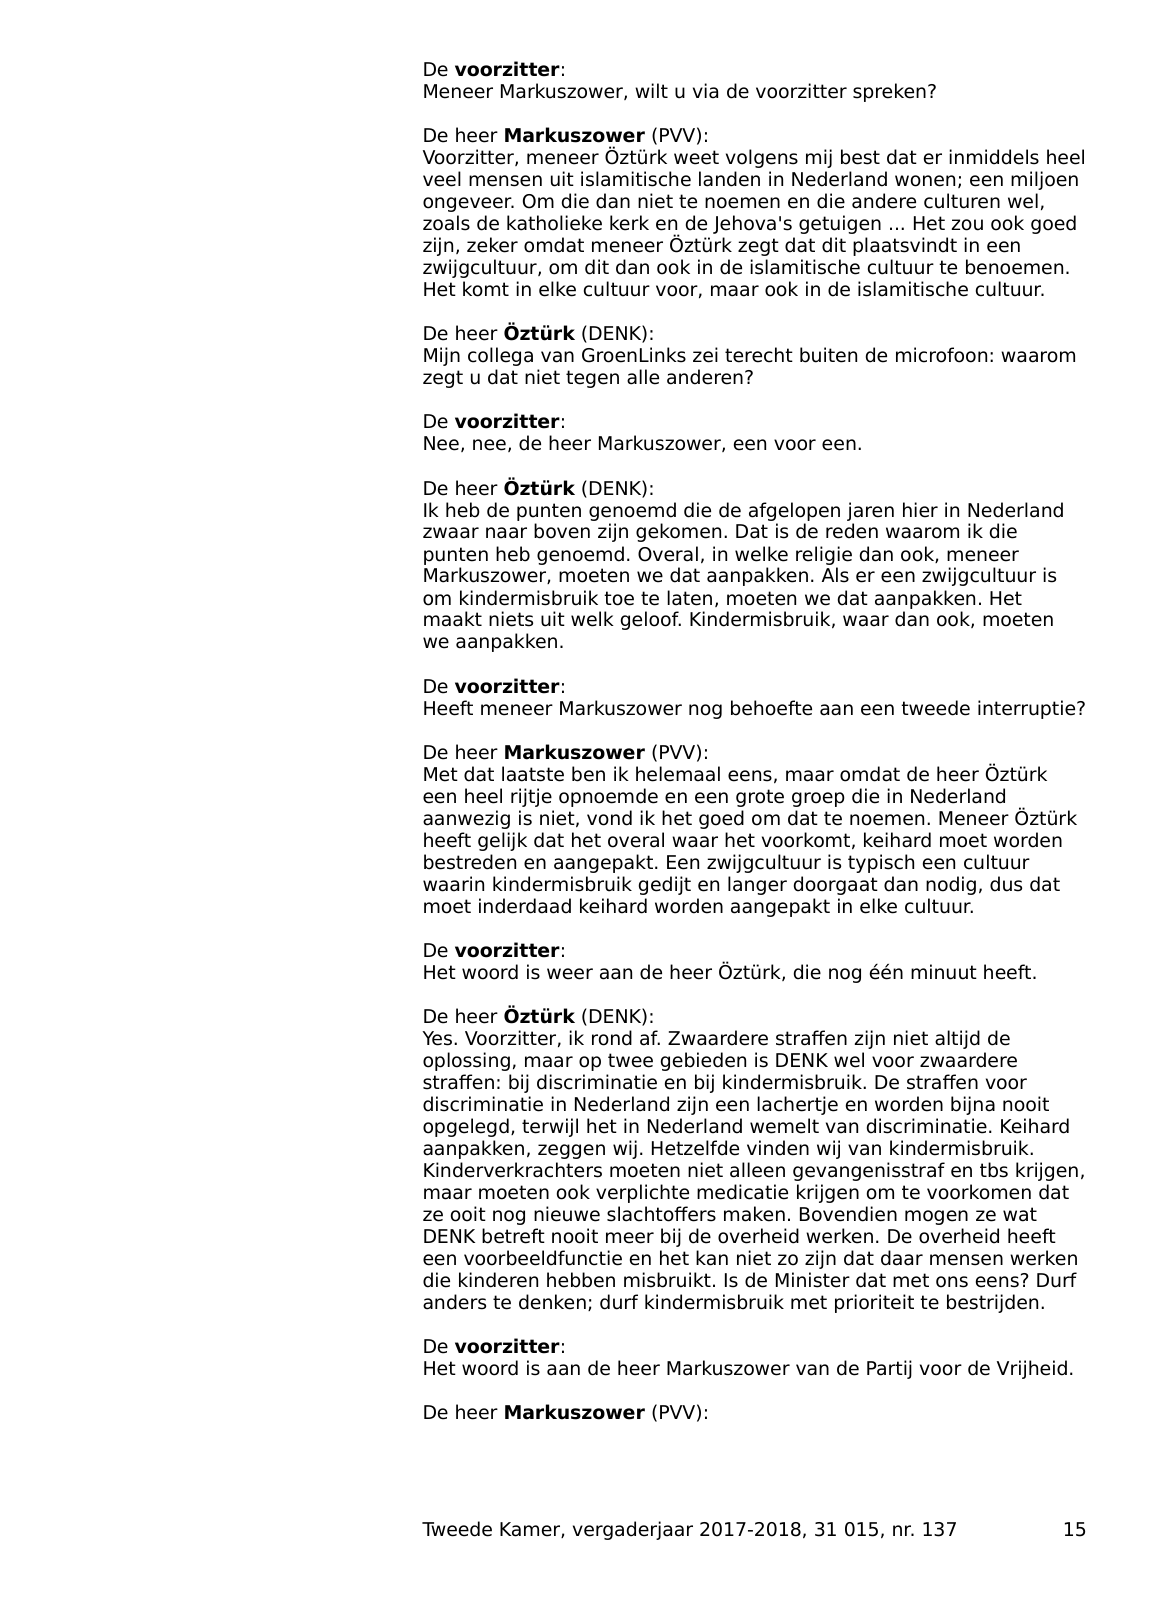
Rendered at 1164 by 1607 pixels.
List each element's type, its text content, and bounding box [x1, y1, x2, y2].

text De heer Öztürk (DENK): [422, 323, 1087, 345]
text Nee, nee, de heer Markuszower, een voor een. [422, 433, 1087, 455]
text De heer Markuszower (PVV): [422, 1402, 1087, 1424]
text De heer Öztürk (DENK): [422, 477, 1087, 499]
text Met dat laatste ben ik helemaal eens, maar omdat de heer Öztürk een heel rijtje opnoemde en een grote groep die in Nederland aanwezig is niet, vond ik het goed om dat te noemen. Meneer Öztürk heeft gelijk dat het overal waar het voorkomt, keihard moet worden bestreden en aangepakt. Een zwijgcultuur is typisch een cultuur waarin kindermisbruik gedijt en langer doorgaat dan nodig, dus dat moet inderdaad keihard worden aangepakt in elke cultuur. [422, 764, 1087, 917]
text Ik heb de punten genoemd die de afgelopen jaren hier in Nederland zwaar naar boven zijn gekomen. Dat is de reden waarom ik die punten heb genoemd. Overal, in welke religie dan ook, meneer Markuszower, moeten we dat aanpakken. Als er een zwijgcultuur is om kindermisbruik toe te laten, moeten we dat aanpakken. Het maakt niets uit welk geloof. Kindermisbruik, waar dan ook, moeten we aanpakken. [422, 499, 1087, 653]
text Yes. Voorzitter, ik rond af. Zwaardere straffen zijn niet altijd de oplossing, maar op twee gebieden is DENK wel voor zwaardere straffen: bij discriminatie en bij kindermisbruik. De straffen voor discriminatie in Nederland zijn een lachertje en worden bijna nooit opgelegd, terwijl het in Nederland wemelt van discriminatie. Keihard aanpakken, zeggen wij. Hetzelfde vinden wij van kindermisbruik. Kinderverkrachters moeten niet alleen gevangenisstraf en tbs krijgen, maar moeten ook verplichte medicatie krijgen om te voorkomen dat ze ooit nog nieuwe slachtoffers maken. Bovendien mogen ze wat DENK betreft nooit meer bij de overheid werken. De overheid heeft een voorbeeldfunctie en het kan niet zo zijn dat daar mensen werken die kinderen hebben misbruikt. Is de Minister dat met ons eens? Durf anders te denken; durf kindermisbruik met prioriteit te bestrijden. [422, 1028, 1087, 1313]
text Voorzitter, meneer Öztürk weet volgens mij best dat er inmiddels heel veel mensen uit islamitische landen in Nederland wonen; een miljoen ongeveer. Om die dan niet te noemen en die andere culturen wel, zoals de katholieke kerk en de Jehova's getuigen ... Het zou ook goed zijn, zeker omdat meneer Öztürk zegt dat dit plaatsvindt in een zwijgcultuur, om dit dan ook in de islamitische cultuur te benoemen. Het komt in elke cultuur voor, maar ook in de islamitische cultuur. [422, 147, 1087, 301]
text Het woord is aan de heer Markuszower van de Partij voor de Vrijheid. [422, 1358, 1087, 1380]
text Mijn collega van GroenLinks zei terecht buiten de microfoon: waarom zegt u dat niet tegen alle anderen? [422, 345, 1087, 389]
text De heer Markuszower (PVV): [422, 742, 1087, 764]
text De heer Markuszower (PVV): [422, 125, 1087, 147]
text Meneer Markuszower, wilt u via de voorzitter spreken? [422, 81, 1087, 103]
text De voorzitter: [422, 940, 1087, 962]
text De voorzitter: [422, 411, 1087, 433]
text De voorzitter: [422, 59, 1087, 81]
text Het woord is weer aan de heer Öztürk, die nog één minuut heeft. [422, 962, 1087, 984]
text De voorzitter: [422, 1336, 1087, 1358]
text De heer Öztürk (DENK): [422, 1006, 1087, 1028]
text De voorzitter: [422, 676, 1087, 697]
text Heeft meneer Markuszower nog behoefte aan een tweede interruptie? [422, 697, 1087, 719]
